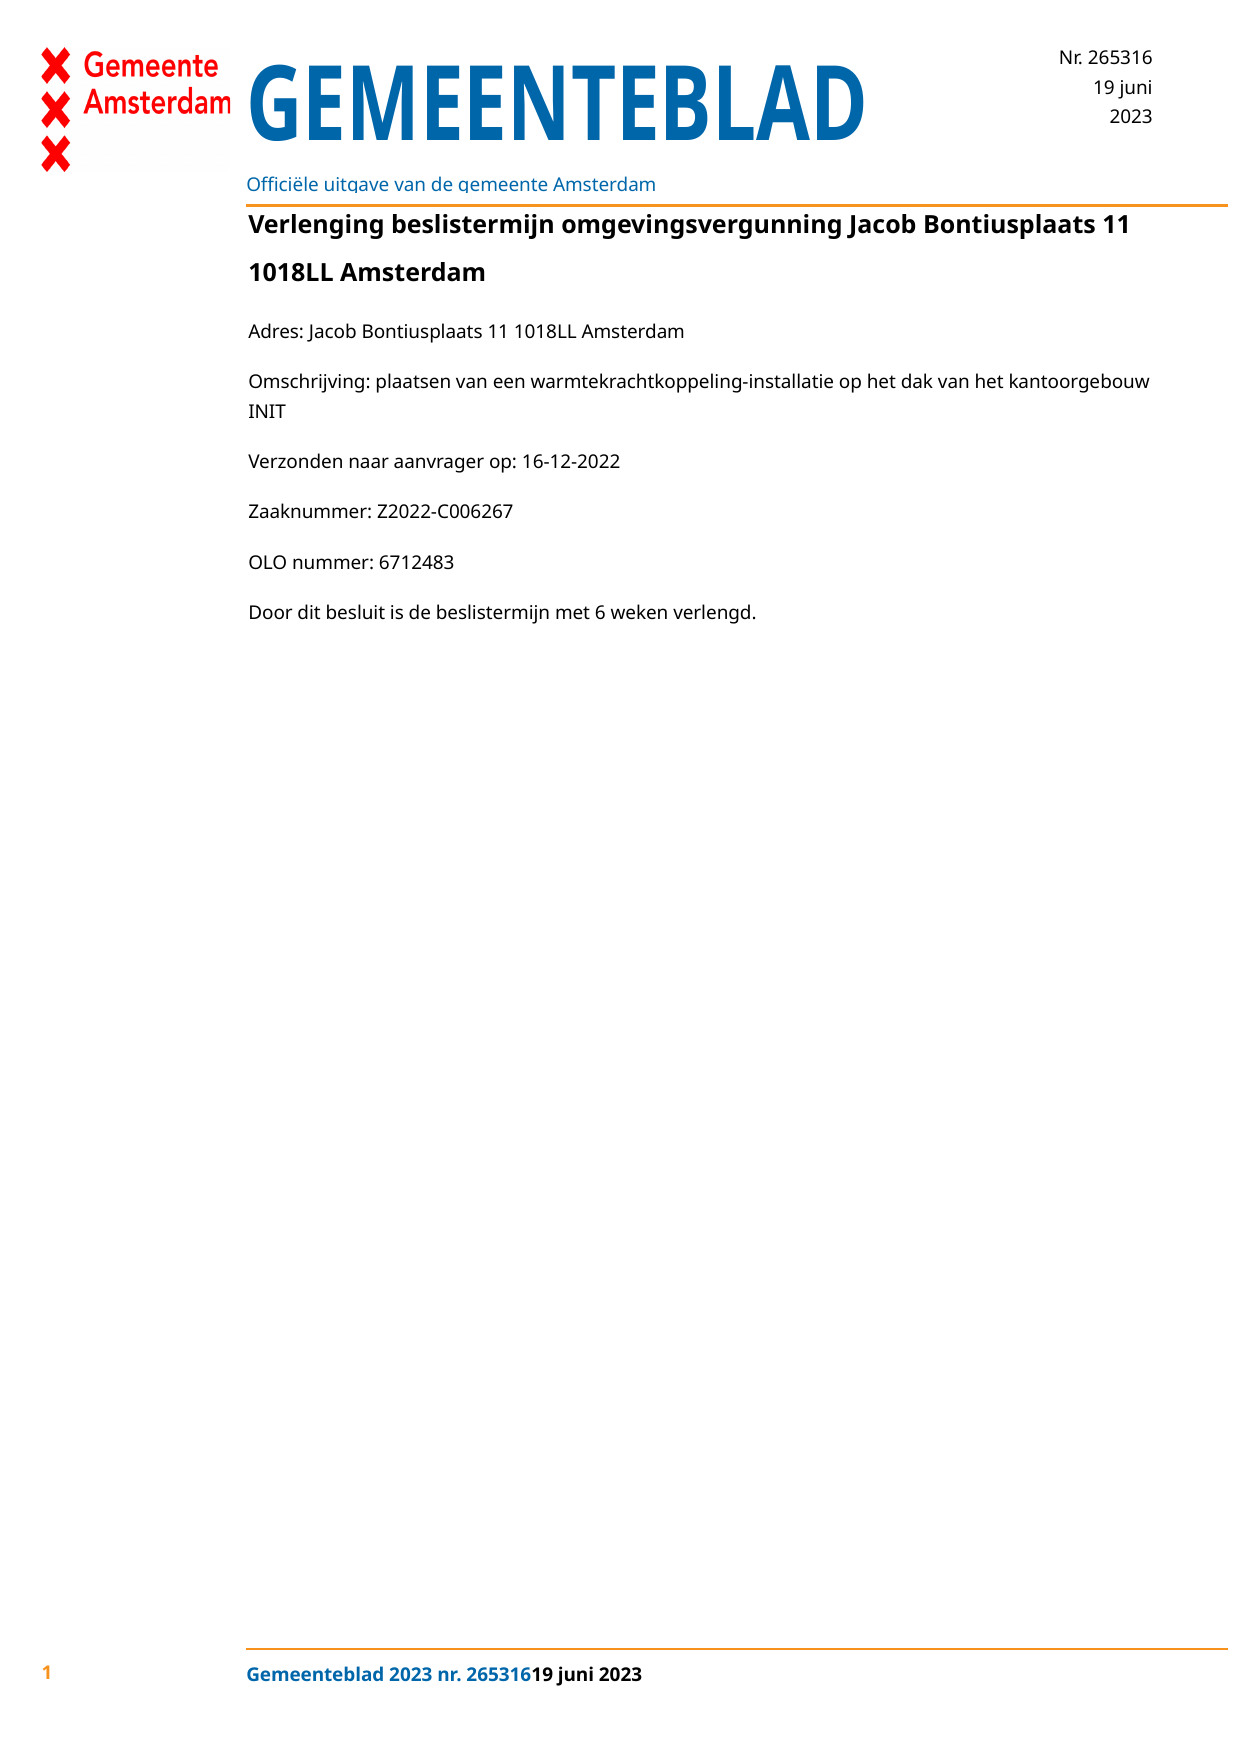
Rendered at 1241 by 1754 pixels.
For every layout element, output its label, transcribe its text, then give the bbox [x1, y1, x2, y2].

text OLO nummer: 6712483 [248, 549, 1152, 575]
text Door dit besluit is de beslistermijn met 6 weken verlengd. [248, 599, 1152, 625]
picture [41, 47, 231, 172]
text Verlenging beslistermijn omgevingsvergunning Jacob Bontiusplaats 11 1018LL Amsterdam [248, 207, 1152, 288]
text Adres: Jacob Bontiusplaats 11 1018LL Amsterdam [248, 318, 1152, 344]
text Omschrijving: plaatsen van een warmtekrachtkoppeling-installatie op het dak van het kantoorgebouw INIT [248, 368, 1152, 424]
text Verzonden naar aanvrager op: 16-12-2022 [248, 448, 1152, 474]
text Zaaknummer: Z2022-C006267 [248, 499, 1152, 524]
